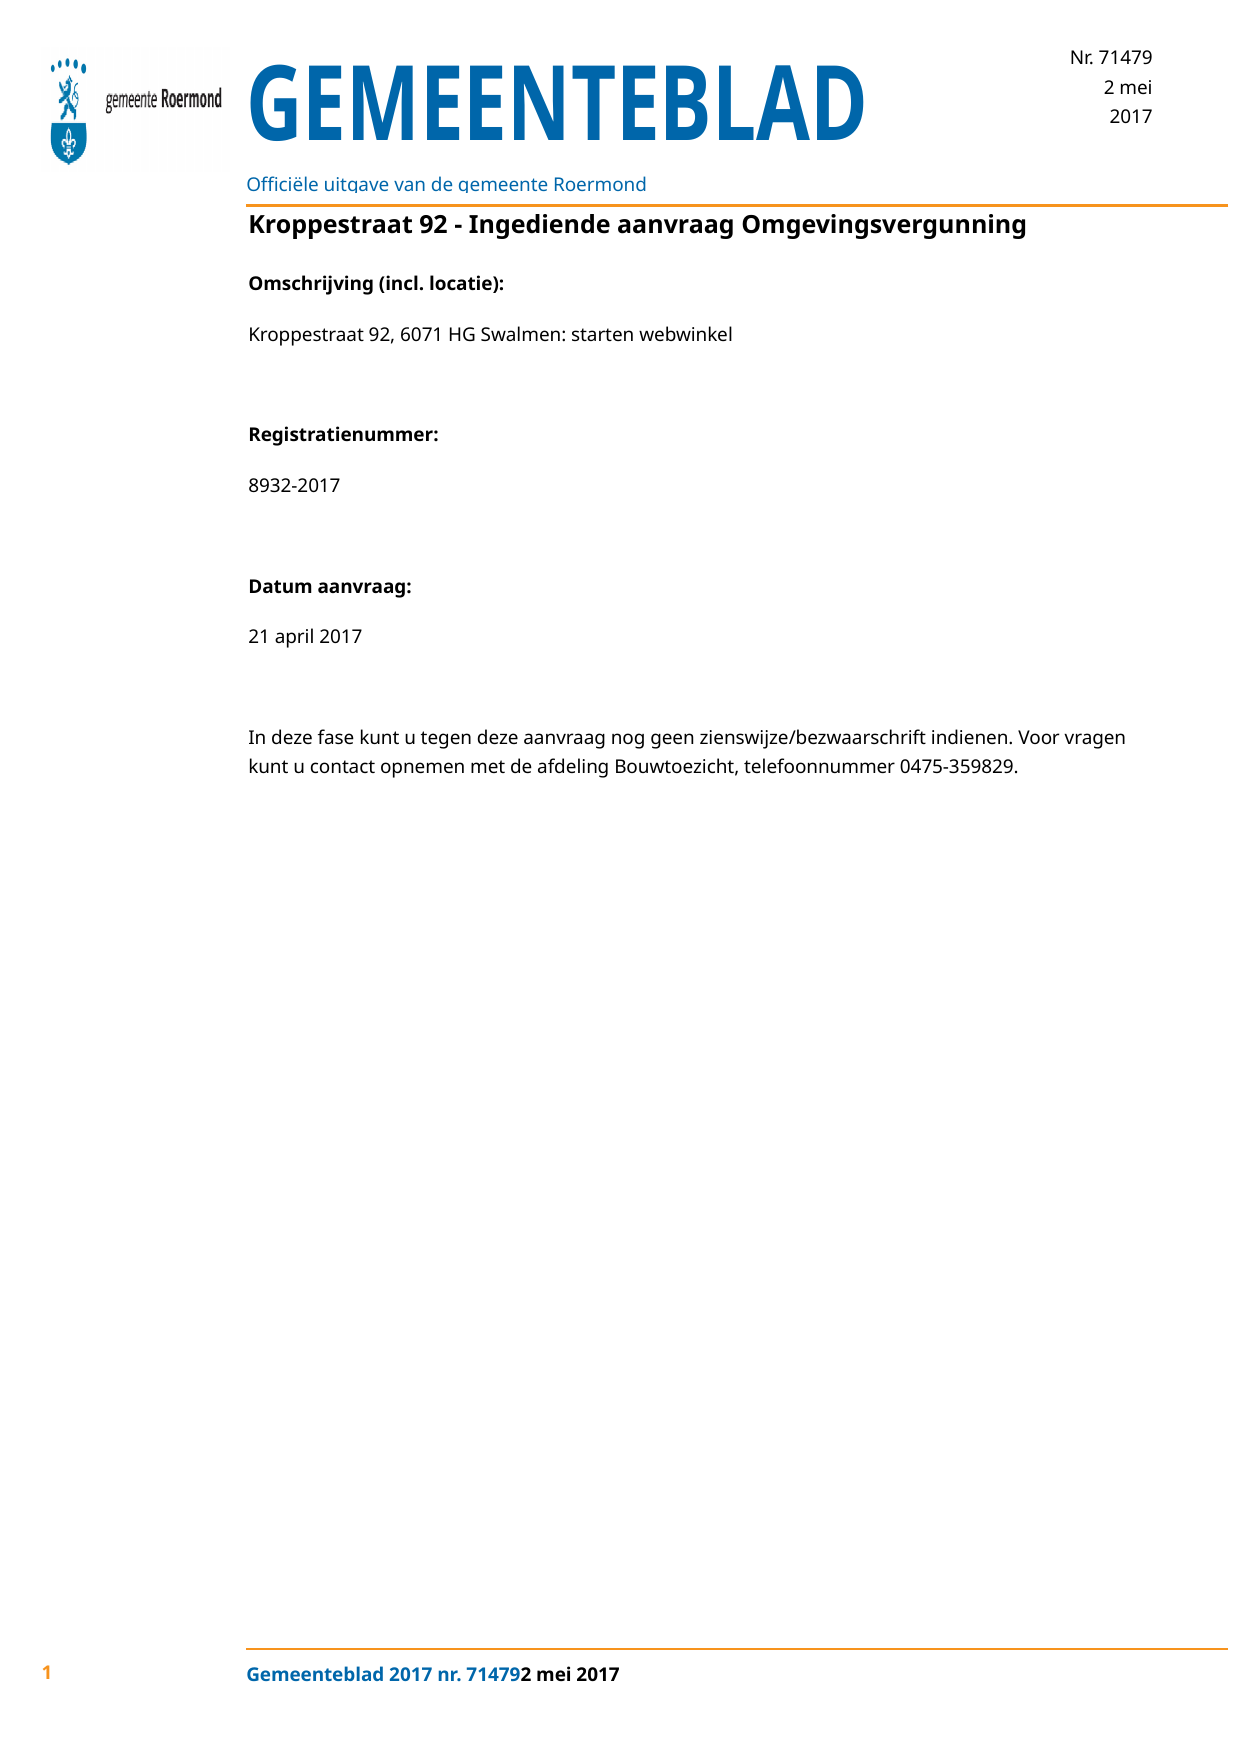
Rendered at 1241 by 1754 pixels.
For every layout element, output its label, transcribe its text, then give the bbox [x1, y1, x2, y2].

text In deze fase kunt u tegen deze aanvraag nog geen zienswijze/bezwaarschrift indienen. Voor vragen kunt u contact opnemen met de afdeling Bouwtoezicht, telefoonnummer 0475-359829. [248, 724, 1152, 779]
picture [41, 47, 231, 172]
text Datum aanvraag: [248, 573, 1152, 598]
text Kroppestraat 92 - Ingediende aanvraag Omgevingsvergunning [248, 207, 1152, 241]
text 8932-2017 [248, 472, 1152, 498]
text Omschrijving (incl. locatie): [248, 270, 1152, 296]
text 21 april 2017 [248, 623, 1152, 649]
text Kroppestraat 92, 6071 HG Swalmen: starten webwinkel [248, 321, 1152, 346]
text Registratienummer: [248, 422, 1152, 447]
